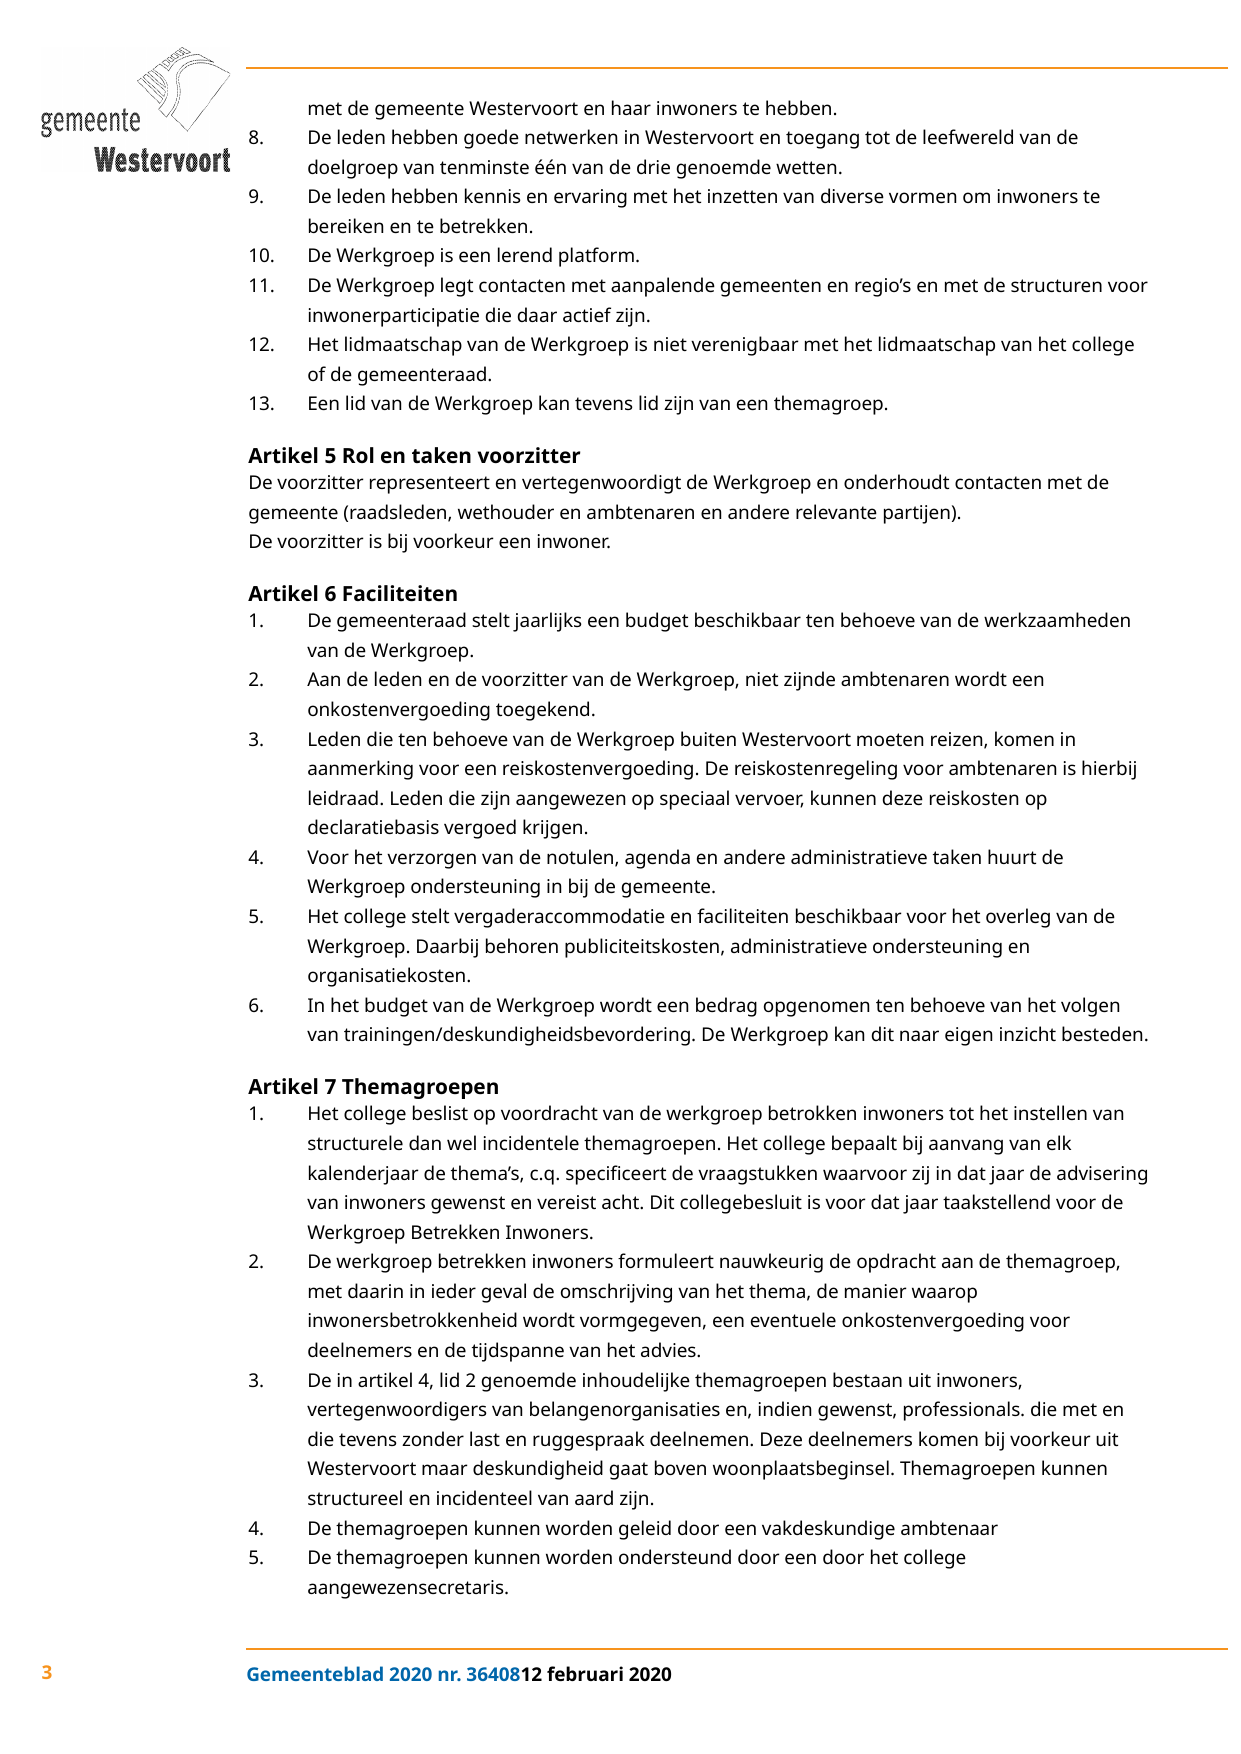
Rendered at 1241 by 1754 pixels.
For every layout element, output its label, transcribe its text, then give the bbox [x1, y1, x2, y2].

list Aan de leden en de voorzitter van de Werkgroep, niet zijnde ambtenaren wordt een onkostenvergoeding toegekend. [248, 667, 1152, 722]
list De leden hebben kennis en ervaring met het inzetten van diverse vormen om inwoners te bereiken en te betrekken. [248, 183, 1152, 239]
list De gemeenteraad stelt jaarlijks een budget beschikbaar ten behoeve van de werkzaamheden van de Werkgroep. [248, 607, 1152, 663]
list Het lidmaatschap van de Werkgroep is niet verenigbaar met het lidmaatschap van het college of de gemeenteraad. [248, 331, 1152, 387]
text De voorzitter representeert en vertegenwoordigt de Werkgroep en onderhoudt contacten met de gemeente (raadsleden, wethouder en ambtenaren en andere relevante partijen). [248, 469, 1152, 525]
list De Werkgroep is een lerend platform. [248, 243, 1152, 268]
text Artikel 5 Rol en taken voorzitter [248, 441, 1152, 469]
list Een lid van de Werkgroep kan tevens lid zijn van een themagroep. [248, 391, 1152, 416]
text Artikel 6 Faciliteiten [248, 579, 1152, 607]
list De leden hebben goede netwerken in Westervoort en toegang tot de leefwereld van de doelgroep van tenminste één van de drie genoemde wetten. [248, 124, 1152, 180]
list Het college stelt vergaderaccommodatie en faciliteiten beschikbaar voor het overleg van de Werkgroep. Daarbij behoren publiciteitskosten, administratieve ondersteuning en organisatiekosten. [248, 903, 1152, 988]
picture [41, 47, 231, 172]
list De werkgroep betrekken inwoners formuleert nauwkeurig de opdracht aan de themagroep, met daarin in ieder geval de omschrijving van het thema, de manier waarop inwonersbetrokkenheid wordt vormgegeven, een eventuele onkostenvergoeding voor deelnemers en de tijdspanne van het advies. [248, 1248, 1152, 1363]
list De themagroepen kunnen worden ondersteund door een door het college aangewezensecretaris. [248, 1544, 1152, 1599]
list De themagroepen kunnen worden geleid door een vakdeskundige ambtenaar [248, 1515, 1152, 1540]
list met de gemeente Westervoort en haar inwoners te hebben. [248, 95, 1152, 121]
list De Werkgroep legt contacten met aanpalende gemeenten en regio’s en met de structuren voor inwonerparticipatie die daar actief zijn. [248, 272, 1152, 328]
text Artikel 7 Themagroepen [248, 1072, 1152, 1101]
list De in artikel 4, lid 2 genoemde inhoudelijke themagroepen bestaan uit inwoners, vertegenwoordigers van belangenorganisaties en, indien gewenst, professionals. die met en die tevens zonder last en ruggespraak deelnemen. Deze deelnemers komen bij voorkeur uit Westervoort maar deskundigheid gaat boven woonplaatsbeginsel. Themagroepen kunnen structureel en incidenteel van aard zijn. [248, 1367, 1152, 1511]
list In het budget van de Werkgroep wordt een bedrag opgenomen ten behoeve van het volgen van trainingen/deskundigheidsbevordering. De Werkgroep kan dit naar eigen inzicht besteden. [248, 992, 1152, 1047]
text De voorzitter is bij voorkeur een inwoner. [248, 529, 1152, 554]
list Het college beslist op voordracht van de werkgroep betrokken inwoners tot het instellen van structurele dan wel incidentele themagroepen. Het college bepaalt bij aanvang van elk kalenderjaar de thema’s, c.q. specificeert de vraagstukken waarvoor zij in dat jaar de advisering van inwoners gewenst en vereist acht. Dit collegebesluit is voor dat jaar taakstellend voor de Werkgroep Betrekken Inwoners. [248, 1101, 1152, 1244]
list Leden die ten behoeve van de Werkgroep buiten Westervoort moeten reizen, komen in aanmerking voor een reiskostenvergoeding. De reiskostenregeling voor ambtenaren is hierbij leidraad. Leden die zijn aangewezen op speciaal vervoer, kunnen deze reiskosten op declaratiebasis vergoed krijgen. [248, 726, 1152, 840]
list Voor het verzorgen van de notulen, agenda en andere administratieve taken huurt de Werkgroep ondersteuning in bij de gemeente. [248, 844, 1152, 899]
